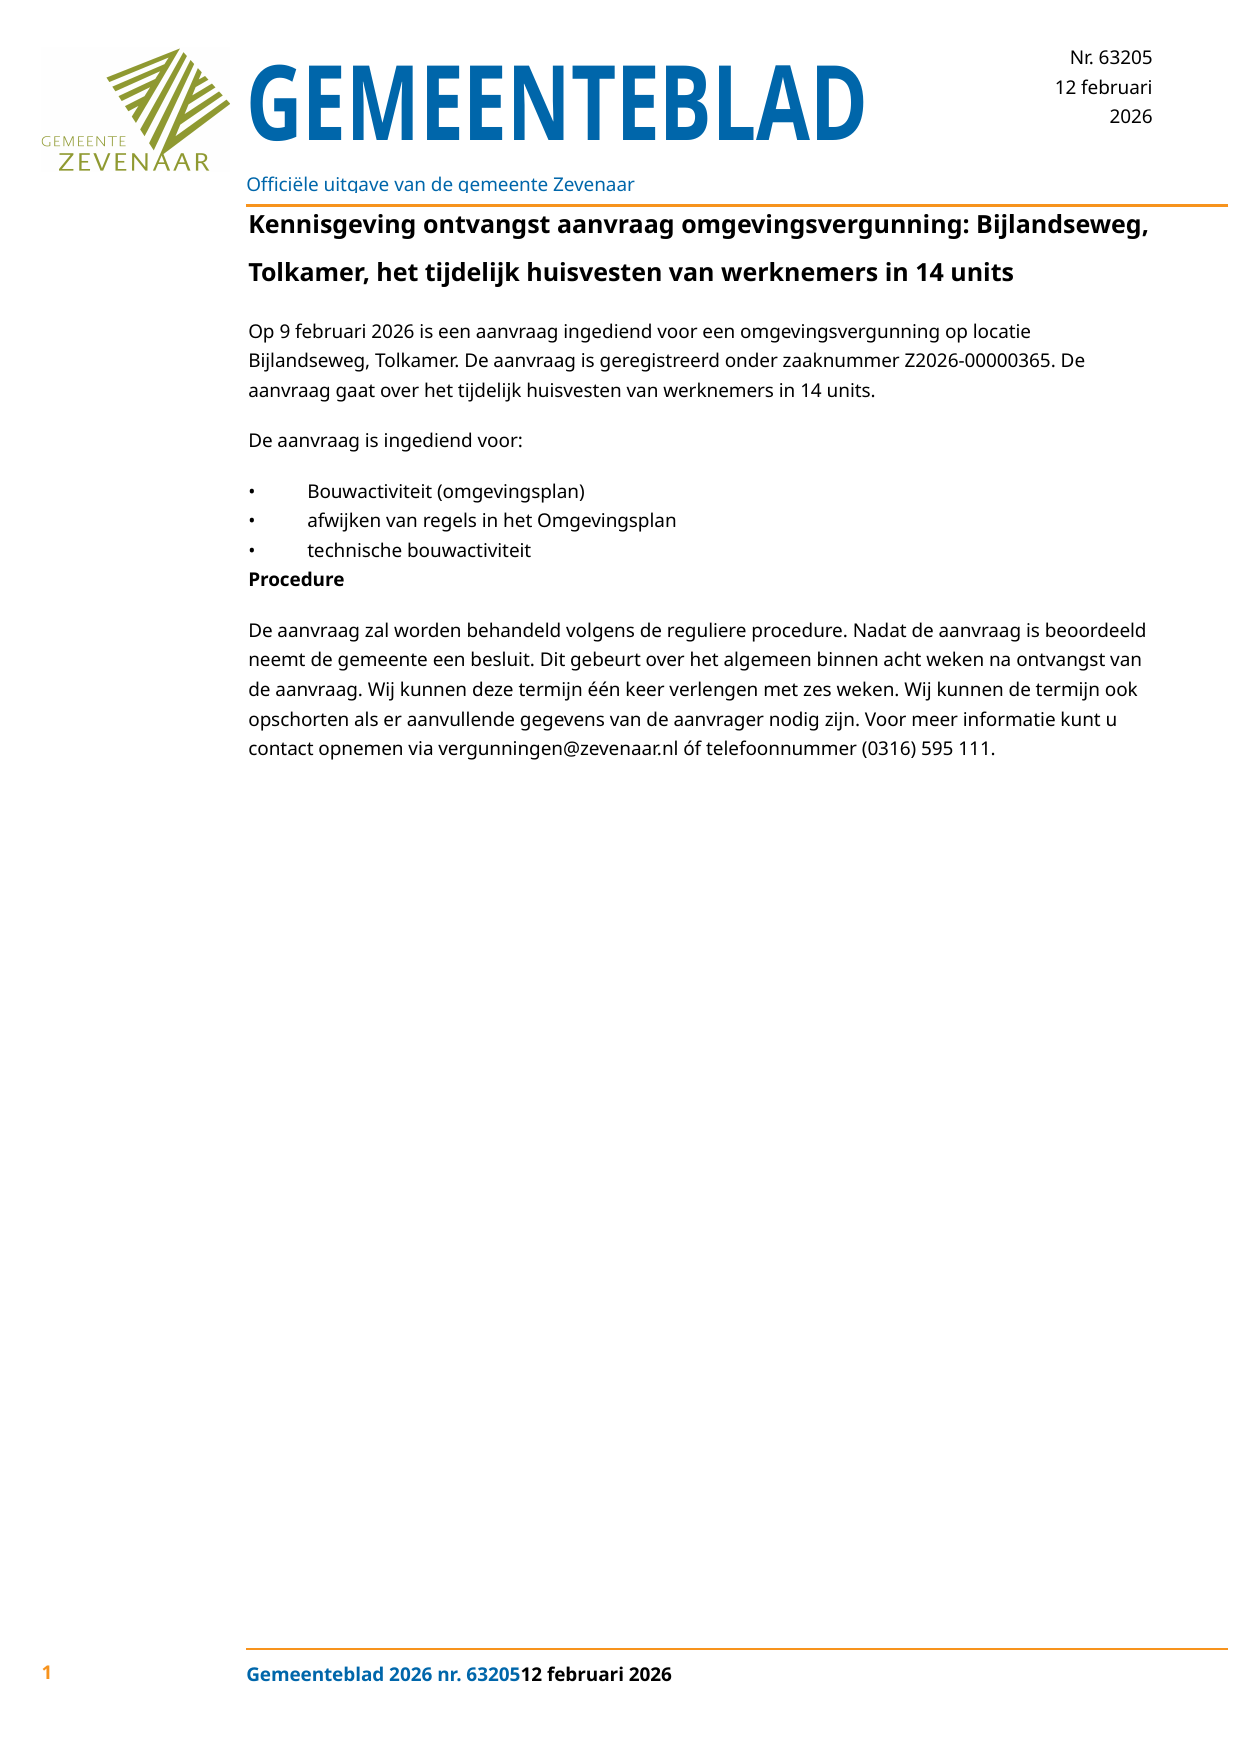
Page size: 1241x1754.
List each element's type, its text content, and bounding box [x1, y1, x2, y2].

list technische bouwactiviteit [248, 537, 1152, 563]
list Bouwactiviteit (omgevingsplan) [248, 478, 1152, 504]
text Kennisgeving ontvangst aanvraag omgevingsvergunning: Bijlandseweg, Tolkamer, het tijdelijk huisvesten van werknemers in 14 units [248, 207, 1152, 288]
text De aanvraag is ingediend voor: [248, 427, 1152, 453]
text Procedure [248, 567, 1152, 592]
text Op 9 februari 2026 is een aanvraag ingediend voor een omgevingsvergunning op locatie Bijlandseweg, Tolkamer. De aanvraag is geregistreerd onder zaaknummer Z2026-00000365. De aanvraag gaat over het tijdelijk huisvesten van werknemers in 14 units. [248, 318, 1152, 403]
text De aanvraag zal worden behandeld volgens de reguliere procedure. Nadat de aanvraag is beoordeeld neemt de gemeente een besluit. Dit gebeurt over het algemeen binnen acht weken na ontvangst van de aanvraag. Wij kunnen deze termijn één keer verlengen met zes weken. Wij kunnen de termijn ook opschorten als er aanvullende gegevens van de aanvrager nodig zijn. Voor meer informatie kunt u contact opnemen via vergunningen@zevenaar.nl óf telefoonnummer (0316) 595 111. [248, 617, 1152, 761]
picture [41, 47, 231, 172]
list afwijken van regels in het Omgevingsplan [248, 507, 1152, 533]
